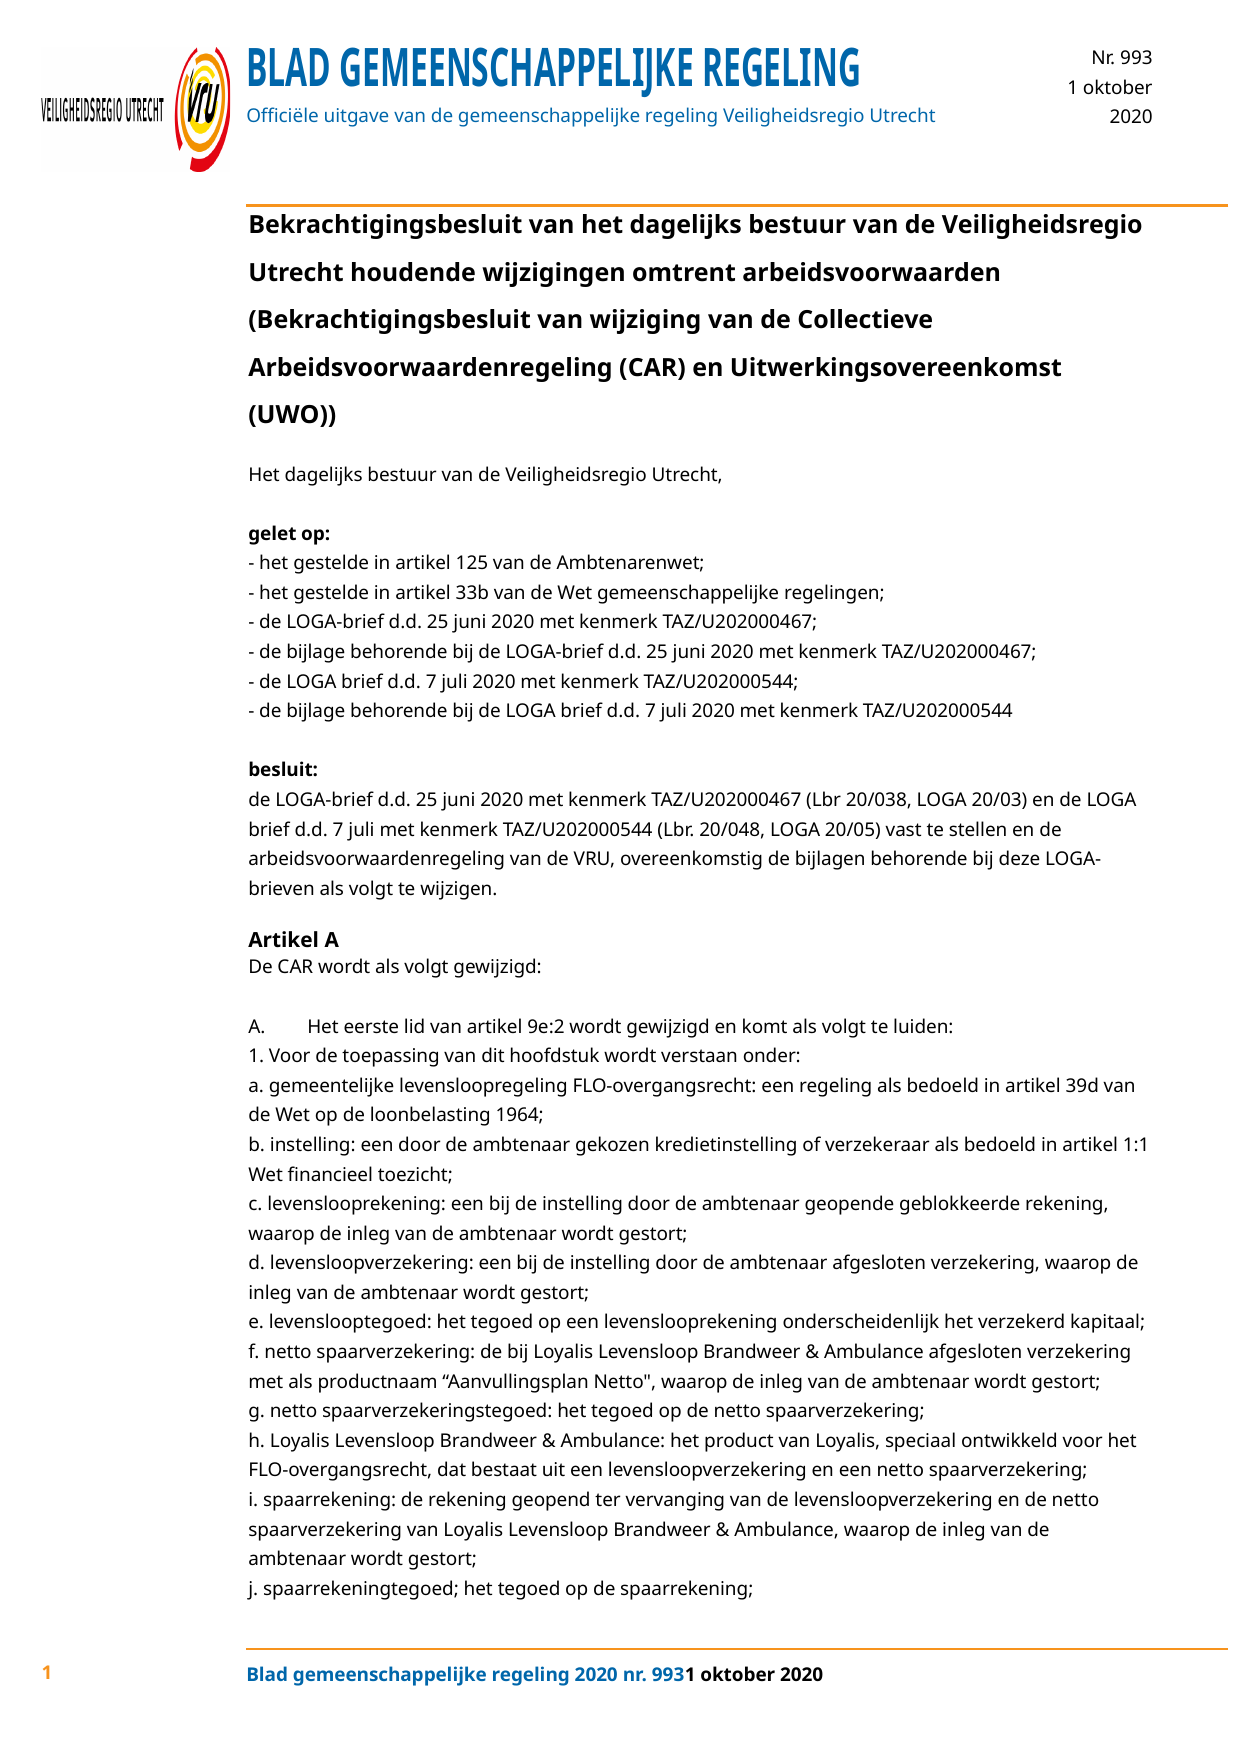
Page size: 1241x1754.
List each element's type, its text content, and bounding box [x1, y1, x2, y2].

text - de LOGA-brief d.d. 25 juni 2020 met kenmerk TAZ/U202000467; [248, 609, 1152, 634]
text f. netto spaarverzekering: de bij Loyalis Levensloop Brandweer & Ambulance afgesloten verzekering met als productnaam “Aanvullingsplan Netto", waarop de inleg van de ambtenaar wordt gestort; [248, 1338, 1152, 1394]
picture [41, 47, 231, 172]
text gelet op: [248, 520, 1152, 546]
text j. spaarrekeningtegoed; het tegoed op de spaarrekening; [248, 1575, 1152, 1601]
text besluit: [248, 757, 1152, 782]
text - het gestelde in artikel 33b van de Wet gemeenschappelijke regelingen; [248, 579, 1152, 605]
text - het gestelde in artikel 125 van de Ambtenarenwet; [248, 549, 1152, 575]
text g. netto spaarverzekeringstegoed: het tegoed op de netto spaarverzekering; [248, 1397, 1152, 1423]
text Het dagelijks bestuur van de Veiligheidsregio Utrecht, [248, 461, 1152, 486]
text - de bijlage behorende bij de LOGA brief d.d. 7 juli 2020 met kenmerk TAZ/U202000544 [248, 697, 1152, 723]
text Artikel A [248, 925, 1152, 954]
text De CAR wordt als volgt gewijzigd: [248, 954, 1152, 979]
text i. spaarrekening: de rekening geopend ter vervanging van de levensloopverzekering en de netto spaarverzekering van Loyalis Levensloop Brandweer & Ambulance, waarop de inleg van de ambtenaar wordt gestort; [248, 1486, 1152, 1571]
text d. levensloopverzekering: een bij de instelling door de ambtenaar afgesloten verzekering, waarop de inleg van de ambtenaar wordt gestort; [248, 1249, 1152, 1305]
text e. levenslooptegoed: het tegoed op een levenslooprekening onderscheidenlijk het verzekerd kapitaal; [248, 1309, 1152, 1334]
text c. levenslooprekening: een bij de instelling door de ambtenaar geopende geblokkeerde rekening, waarop de inleg van de ambtenaar wordt gestort; [248, 1190, 1152, 1246]
text a. gemeentelijke levensloopregeling FLO-overgangsrecht: een regeling als bedoeld in artikel 39d van de Wet op de loonbelasting 1964; [248, 1072, 1152, 1127]
list Het eerste lid van artikel 9e:2 wordt gewijzigd en komt als volgt te luiden: [248, 1013, 1152, 1039]
text - de LOGA brief d.d. 7 juli 2020 met kenmerk TAZ/U202000544; [248, 668, 1152, 693]
text 1. Voor de toepassing van dit hoofdstuk wordt verstaan onder: [248, 1042, 1152, 1068]
text de LOGA-brief d.d. 25 juni 2020 met kenmerk TAZ/U202000467 (Lbr 20/038, LOGA 20/03) en de LOGA brief d.d. 7 juli met kenmerk TAZ/U202000544 (Lbr. 20/048, LOGA 20/05) vast te stellen en de arbeidsvoorwaardenregeling van de VRU, overeenkomstig de bijlagen behorende bij deze LOGA-brieven als volgt te wijzigen. [248, 786, 1152, 901]
text h. Loyalis Levensloop Brandweer & Ambulance: het product van Loyalis, speciaal ontwikkeld voor het FLO-overgangsrecht, dat bestaat uit een levensloopverzekering en een netto spaarverzekering; [248, 1427, 1152, 1482]
text Bekrachtigingsbesluit van het dagelijks bestuur van de Veiligheidsregio Utrecht houdende wijzigingen omtrent arbeidsvoorwaarden (Bekrachtigingsbesluit van wijziging van de Collectieve Arbeidsvoorwaardenregeling (CAR) en Uitwerkingsovereenkomst (UWO)) [248, 207, 1152, 431]
text b. instelling: een door de ambtenaar gekozen kredietinstelling of verzekeraar als bedoeld in artikel 1:1 Wet financieel toezicht; [248, 1131, 1152, 1187]
text - de bijlage behorende bij de LOGA-brief d.d. 25 juni 2020 met kenmerk TAZ/U202000467; [248, 638, 1152, 664]
